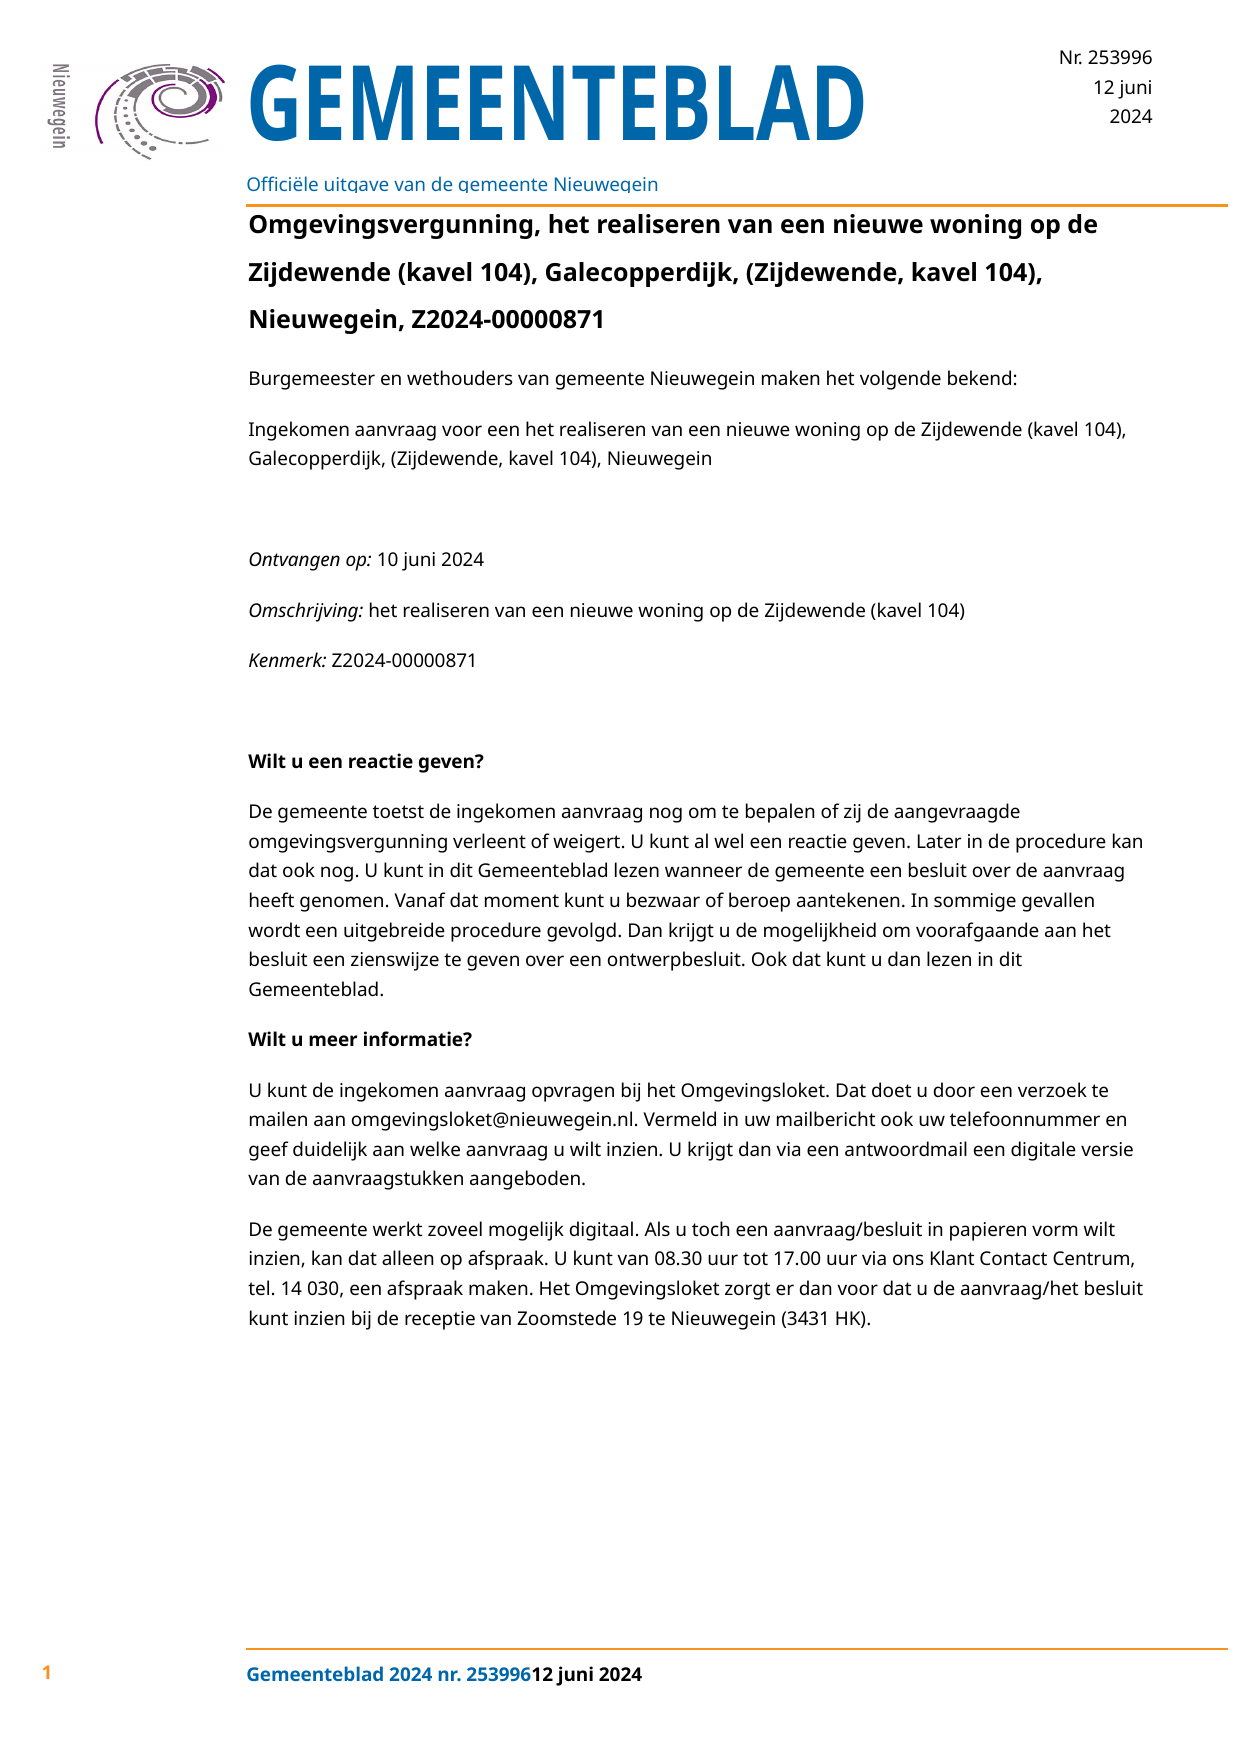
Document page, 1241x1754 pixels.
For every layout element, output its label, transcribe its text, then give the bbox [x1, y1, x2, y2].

text Omschrijving: het realiseren van een nieuwe woning op de Zijdewende (kavel 104) [248, 597, 1152, 622]
text Ontvangen op: 10 juni 2024 [248, 546, 1152, 572]
text De gemeente werkt zoveel mogelijk digitaal. Als u toch een aanvraag/besluit in papieren vorm wilt inzien, kan dat alleen op afspraak. U kunt van 08.30 uur tot 17.00 uur via ons Klant Contact Centrum, tel. 14 030, een afspraak maken. Het Omgevingsloket zorgt er dan voor dat u de aanvraag/het besluit kunt inzien bij de receptie van Zoomstede 19 te Nieuwegein (3431 HK). [248, 1216, 1152, 1330]
text U kunt de ingekomen aanvraag opvragen bij het Omgevingsloket. Dat doet u door een verzoek te mailen aan omgevingsloket@nieuwegein.nl. Vermeld in uw mailbericht ook uw telefoonnummer en geef duidelijk aan welke aanvraag u wilt inzien. U krijgt dan via een antwoordmail een digitale versie van de aanvraagstukken aangeboden. [248, 1077, 1152, 1191]
text Ingekomen aanvraag voor een het realiseren van een nieuwe woning op de Zijdewende (kavel 104), Galecopperdijk, (Zijdewende, kavel 104), Nieuwegein [248, 416, 1152, 471]
text Burgemeester en wethouders van gemeente Nieuwegein maken het volgende bekend: [248, 366, 1152, 391]
picture [41, 47, 231, 172]
text Kenmerk: Z2024-00000871 [248, 647, 1152, 673]
text Omgevingsvergunning, het realiseren van een nieuwe woning op de Zijdewende (kavel 104), Galecopperdijk, (Zijdewende, kavel 104), Nieuwegein, Z2024-00000871 [248, 207, 1152, 336]
text Wilt u een reactie geven? [248, 748, 1152, 774]
text De gemeente toetst de ingekomen aanvraag nog om te bepalen of zij de aangevraagde omgevingsvergunning verleent of weigert. U kunt al wel een reactie geven. Later in de procedure kan dat ook nog. U kunt in dit Gemeenteblad lezen wanneer de gemeente een besluit over de aanvraag heeft genomen. Vanaf dat moment kunt u bezwaar of beroep aantekenen. In sommige gevallen wordt een uitgebreide procedure gevolgd. Dan krijgt u de mogelijkheid om voorafgaande aan het besluit een zienswijze te geven over een ontwerpbesluit. Ook dat kunt u dan lezen in dit Gemeenteblad. [248, 798, 1152, 1002]
text Wilt u meer informatie? [248, 1026, 1152, 1052]
